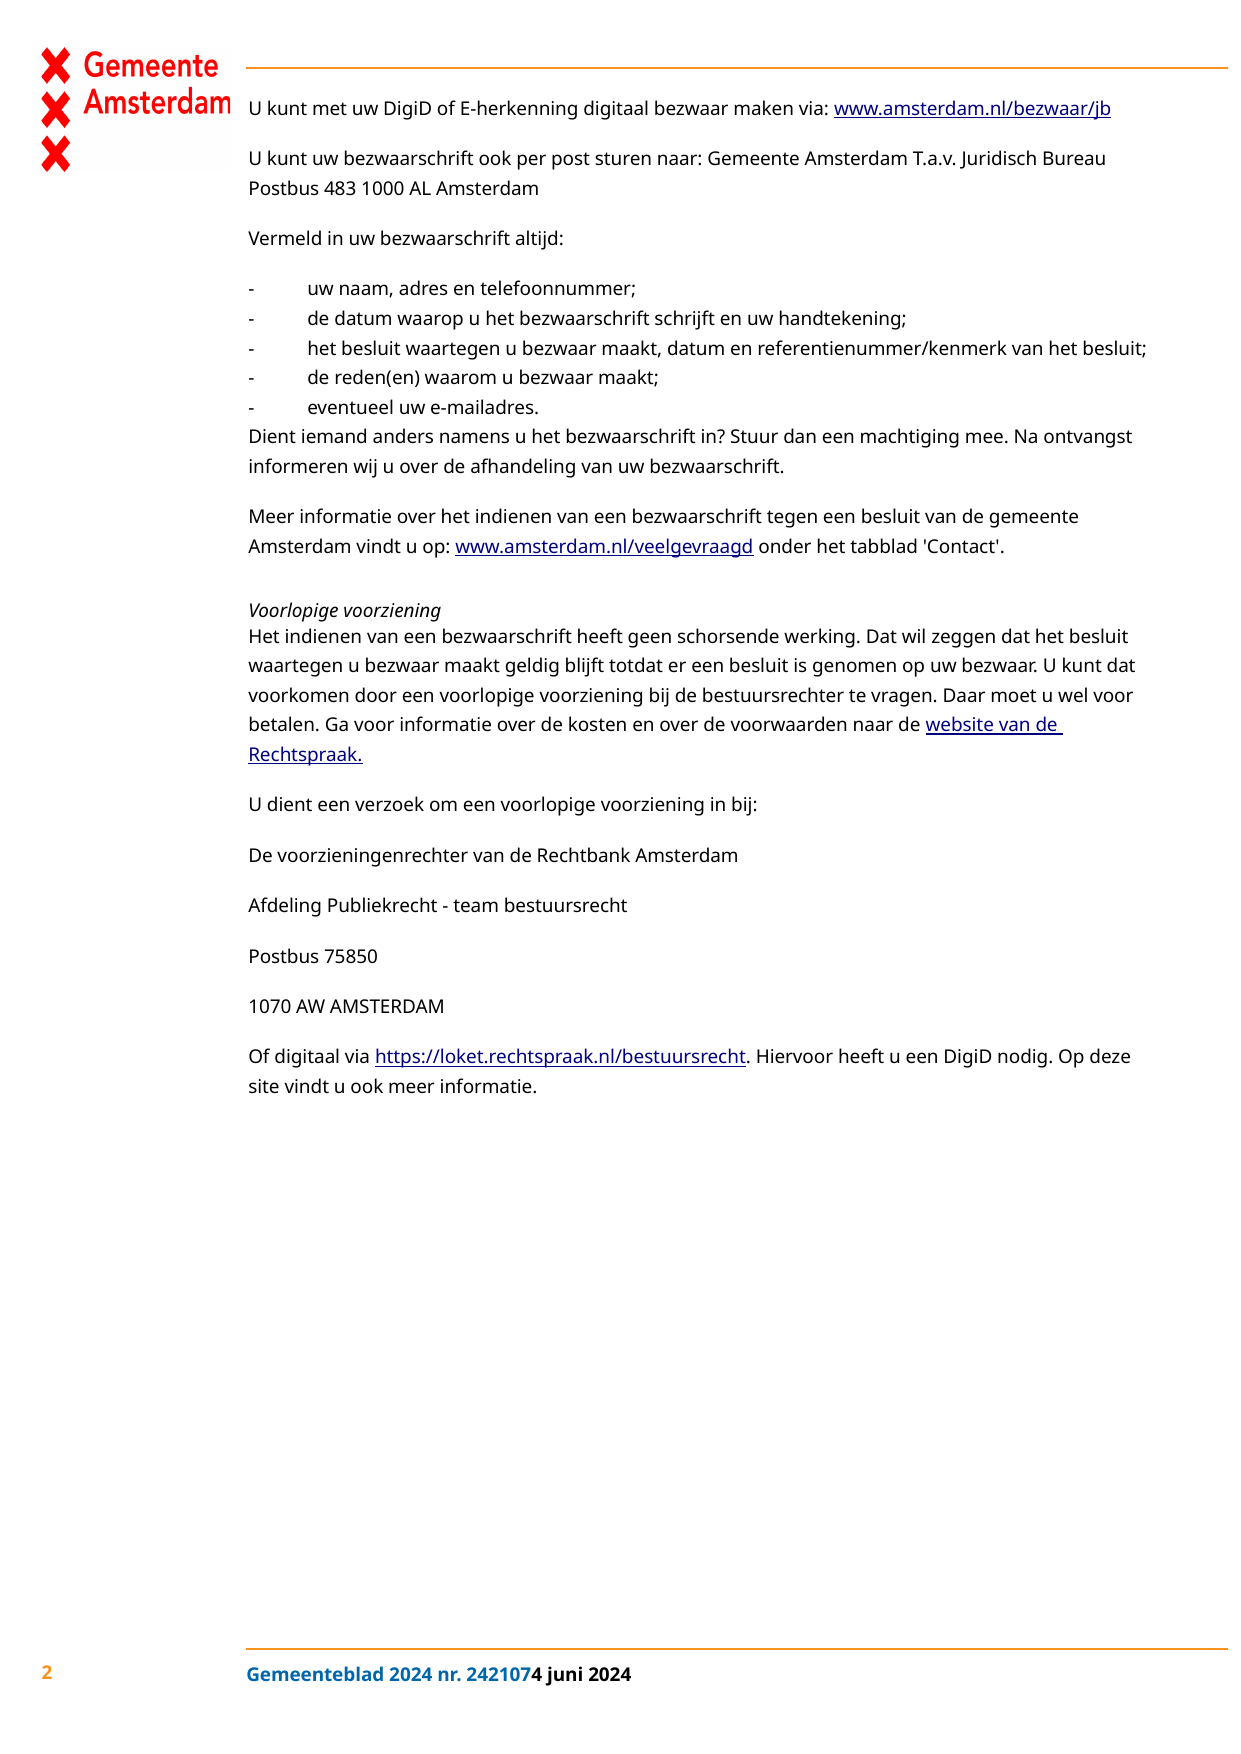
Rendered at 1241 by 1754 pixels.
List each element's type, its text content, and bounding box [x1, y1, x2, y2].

picture [41, 47, 231, 172]
text U kunt met uw DigiD of E-herkenning digitaal bezwaar maken via: www.amsterdam.nl/bezwaar/jb [248, 95, 1152, 121]
text Afdeling Publiekrecht - team bestuursrecht [248, 892, 1152, 918]
text Voorlopige voorziening [248, 597, 1152, 623]
list uw naam, adres en telefoonnummer; [248, 276, 1152, 301]
text Meer informatie over het indienen van een bezwaarschrift tegen een besluit van de gemeente Amsterdam vindt u op: www.amsterdam.nl/veelgevraagd onder het tabblad 'Contact'. [248, 503, 1152, 559]
list de reden(en) waarom u bezwaar maakt; [248, 364, 1152, 390]
text Postbus 75850 [248, 943, 1152, 968]
text Of digitaal via https://loket.rechtspraak.nl/bestuursrecht. Hiervoor heeft u een DigiD nodig. Op deze site vindt u ook meer informatie. [248, 1044, 1152, 1099]
list het besluit waartegen u bezwaar maakt, datum en referentienummer/kenmerk van het besluit; [248, 335, 1152, 361]
text 1070 AW AMSTERDAM [248, 993, 1152, 1019]
text Dient iemand anders namens u het bezwaarschrift in? Stuur dan een machtiging mee. Na ontvangst informeren wij u over de afhandeling van uw bezwaarschrift. [248, 423, 1152, 479]
text De voorzieningenrechter van de Rechtbank Amsterdam [248, 842, 1152, 868]
text U dient een verzoek om een voorlopige voorziening in bij: [248, 792, 1152, 817]
text Het indienen van een bezwaarschrift heeft geen schorsende werking. Dat wil zeggen dat het besluit waartegen u bezwaar maakt geldig blijft totdat er een besluit is genomen op uw bezwaar. U kunt dat voorkomen door een voorlopige voorziening bij de bestuursrechter te vragen. Daar moet u wel voor betalen. Ga voor informatie over de kosten en over de voorwaarden naar de website van de Rechtspraak. [248, 623, 1152, 767]
list eventueel uw e-mailadres. [248, 394, 1152, 420]
text Vermeld in uw bezwaarschrift altijd: [248, 225, 1152, 251]
text U kunt uw bezwaarschrift ook per post sturen naar: Gemeente Amsterdam T.a.v. Juridisch Bureau Postbus 483 1000 AL Amsterdam [248, 145, 1152, 201]
list de datum waarop u het bezwaarschrift schrijft en uw handtekening; [248, 305, 1152, 331]
